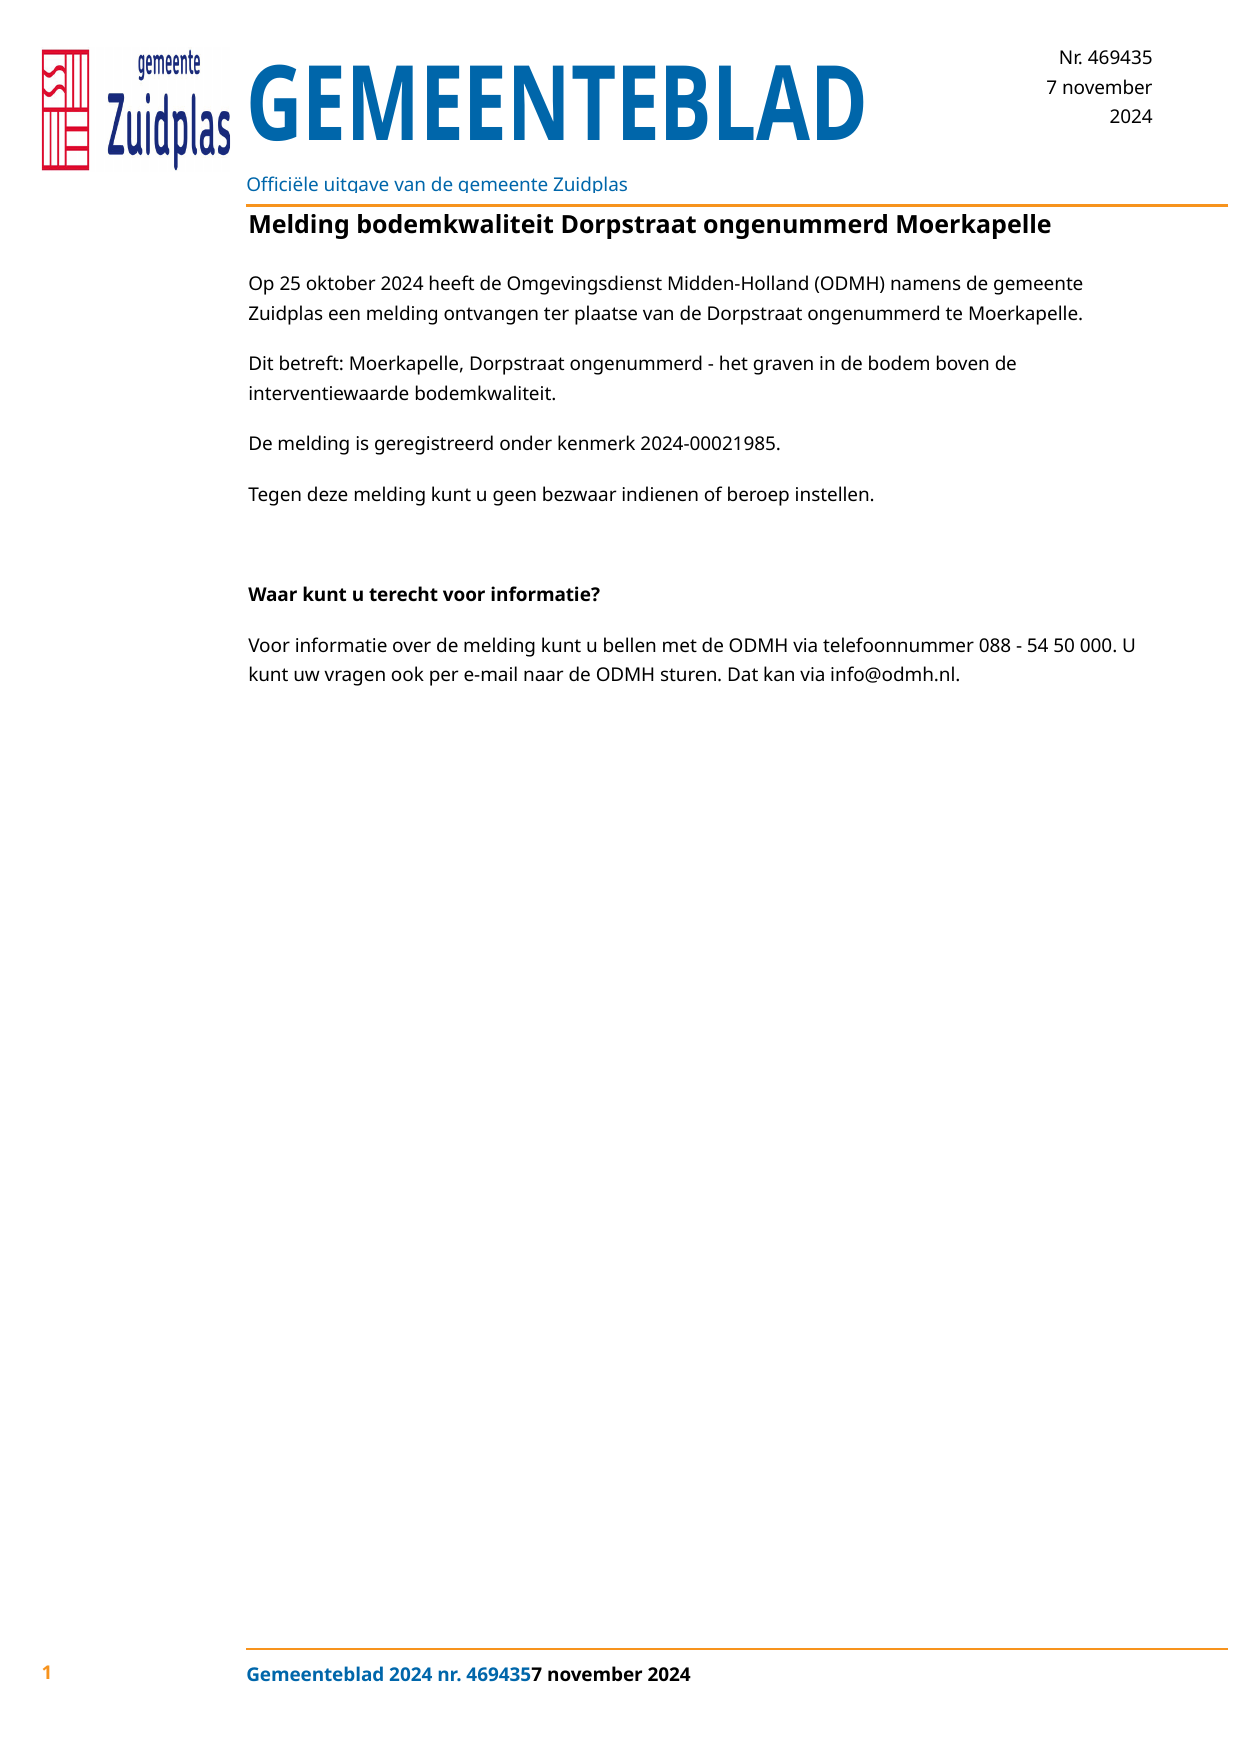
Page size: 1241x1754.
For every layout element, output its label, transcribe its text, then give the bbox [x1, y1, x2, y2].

text Waar kunt u terecht voor informatie? [248, 582, 1152, 607]
text Tegen deze melding kunt u geen bezwaar indienen of beroep instellen. [248, 481, 1152, 506]
text Melding bodemkwaliteit Dorpstraat ongenummerd Moerkapelle [248, 207, 1152, 241]
text De melding is geregistreerd onder kenmerk 2024-00021985. [248, 430, 1152, 456]
picture [41, 47, 231, 172]
text Voor informatie over de melding kunt u bellen met de ODMH via telefoonnummer 088 - 54 50 000. U kunt uw vragen ook per e-mail naar de ODMH sturen. Dat kan via info@odmh.nl. [248, 632, 1152, 687]
text Op 25 oktober 2024 heeft de Omgevingsdienst Midden-Holland (ODMH) namens de gemeente Zuidplas een melding ontvangen ter plaatse van de Dorpstraat ongenummerd te Moerkapelle. [248, 270, 1152, 326]
text Dit betreft: Moerkapelle, Dorpstraat ongenummerd - het graven in de bodem boven de interventiewaarde bodemkwaliteit. [248, 350, 1152, 406]
